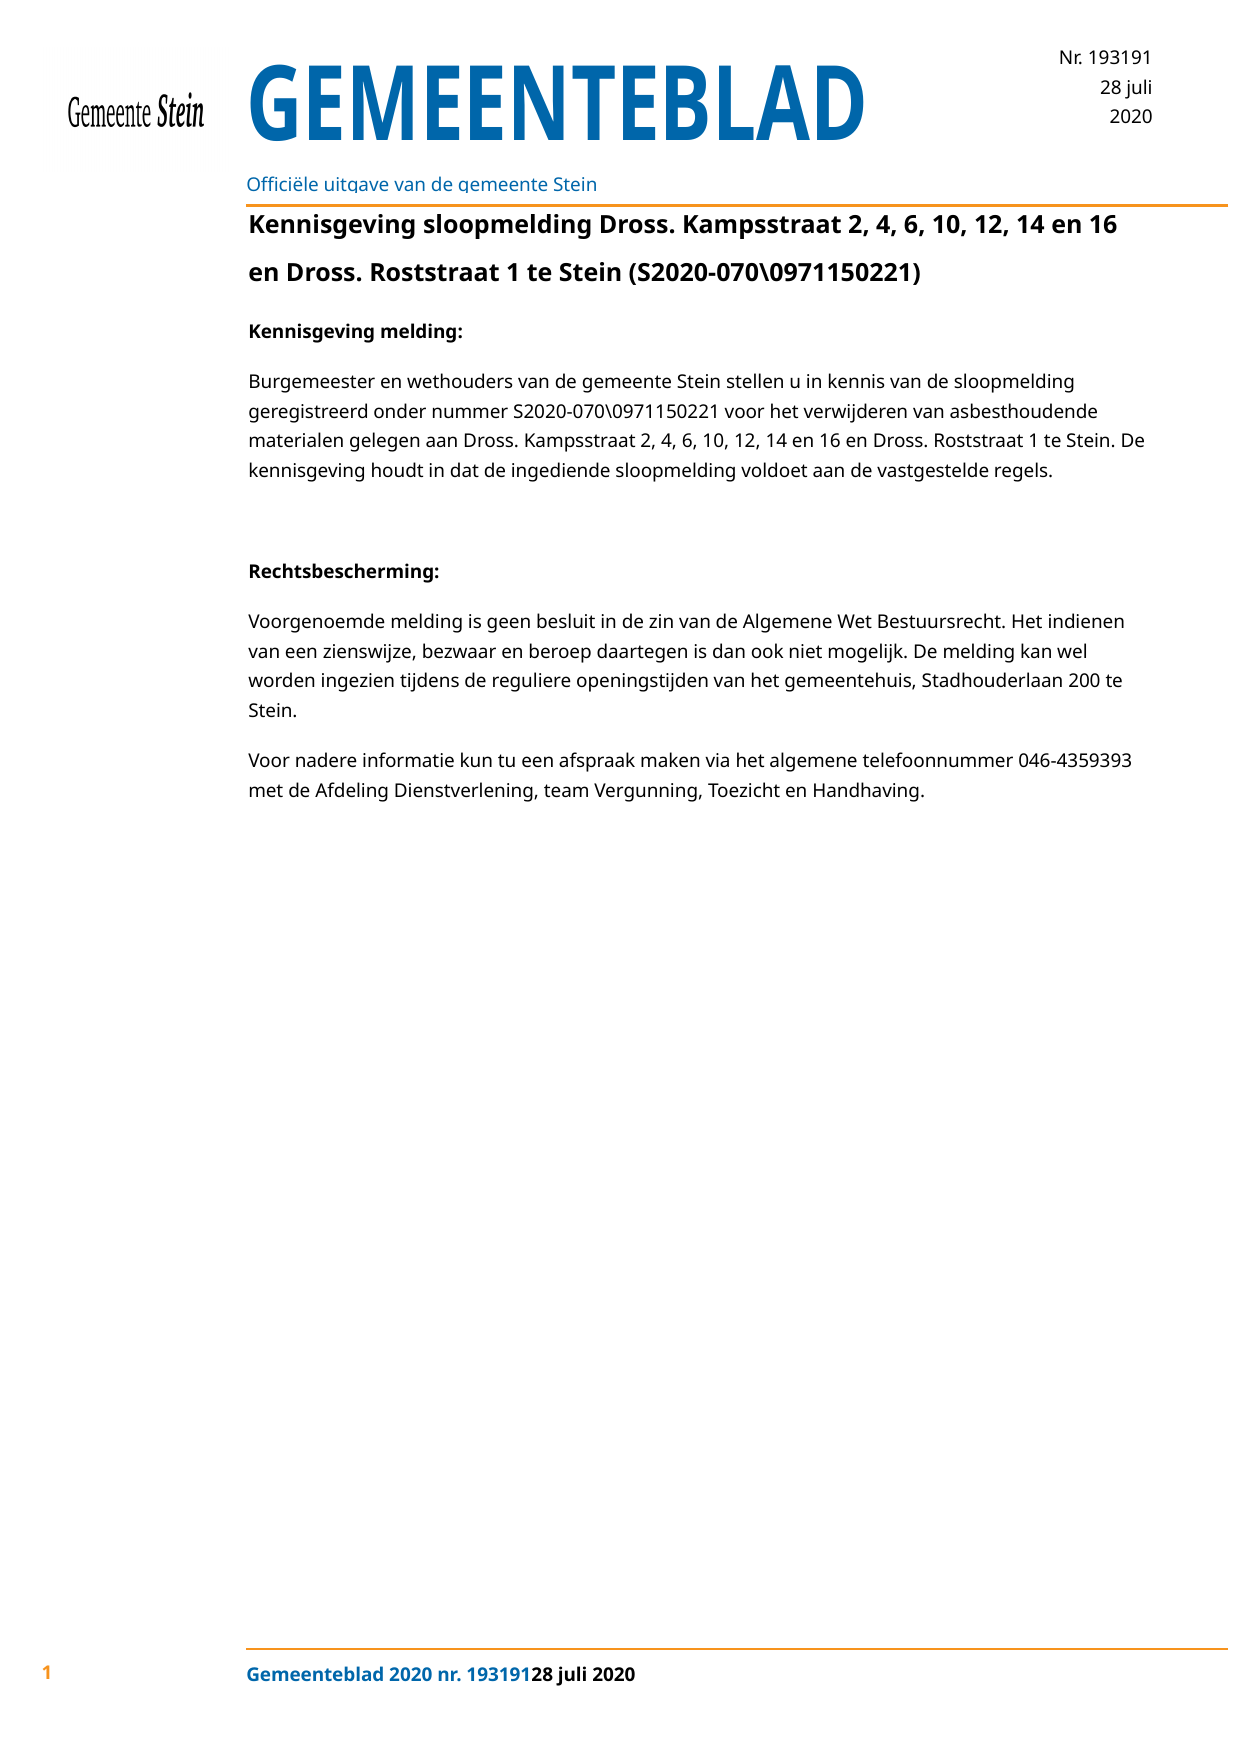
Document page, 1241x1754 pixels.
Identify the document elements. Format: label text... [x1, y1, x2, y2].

text Kennisgeving melding: [248, 318, 1152, 344]
text Voor nadere informatie kun tu een afspraak maken via het algemene telefoonnummer 046-4359393 met de Afdeling Dienstverlening, team Vergunning, Toezicht en Handhaving. [248, 747, 1152, 803]
text Rechtsbescherming: [248, 558, 1152, 584]
text Burgemeester en wethouders van de gemeente Stein stellen u in kennis van de sloopmelding geregistreerd onder nummer S2020-070\0971150221 voor het verwijderen van asbesthoudende materialen gelegen aan Dross. Kampsstraat 2, 4, 6, 10, 12, 14 en 16 en Dross. Roststraat 1 te Stein. De kennisgeving houdt in dat de ingediende sloopmelding voldoet aan de vastgestelde regels. [248, 368, 1152, 483]
picture [41, 47, 231, 172]
text Voorgenoemde melding is geen besluit in de zin van de Algemene Wet Bestuursrecht. Het indienen van een zienswijze, bezwaar en beroep daartegen is dan ook niet mogelijk. De melding kan wel worden ingezien tijdens de reguliere openingstijden van het gemeentehuis, Stadhouderlaan 200 te Stein. [248, 608, 1152, 723]
text Kennisgeving sloopmelding Dross. Kampsstraat 2, 4, 6, 10, 12, 14 en 16 en Dross. Roststraat 1 te Stein (S2020-070\0971150221) [248, 207, 1152, 288]
